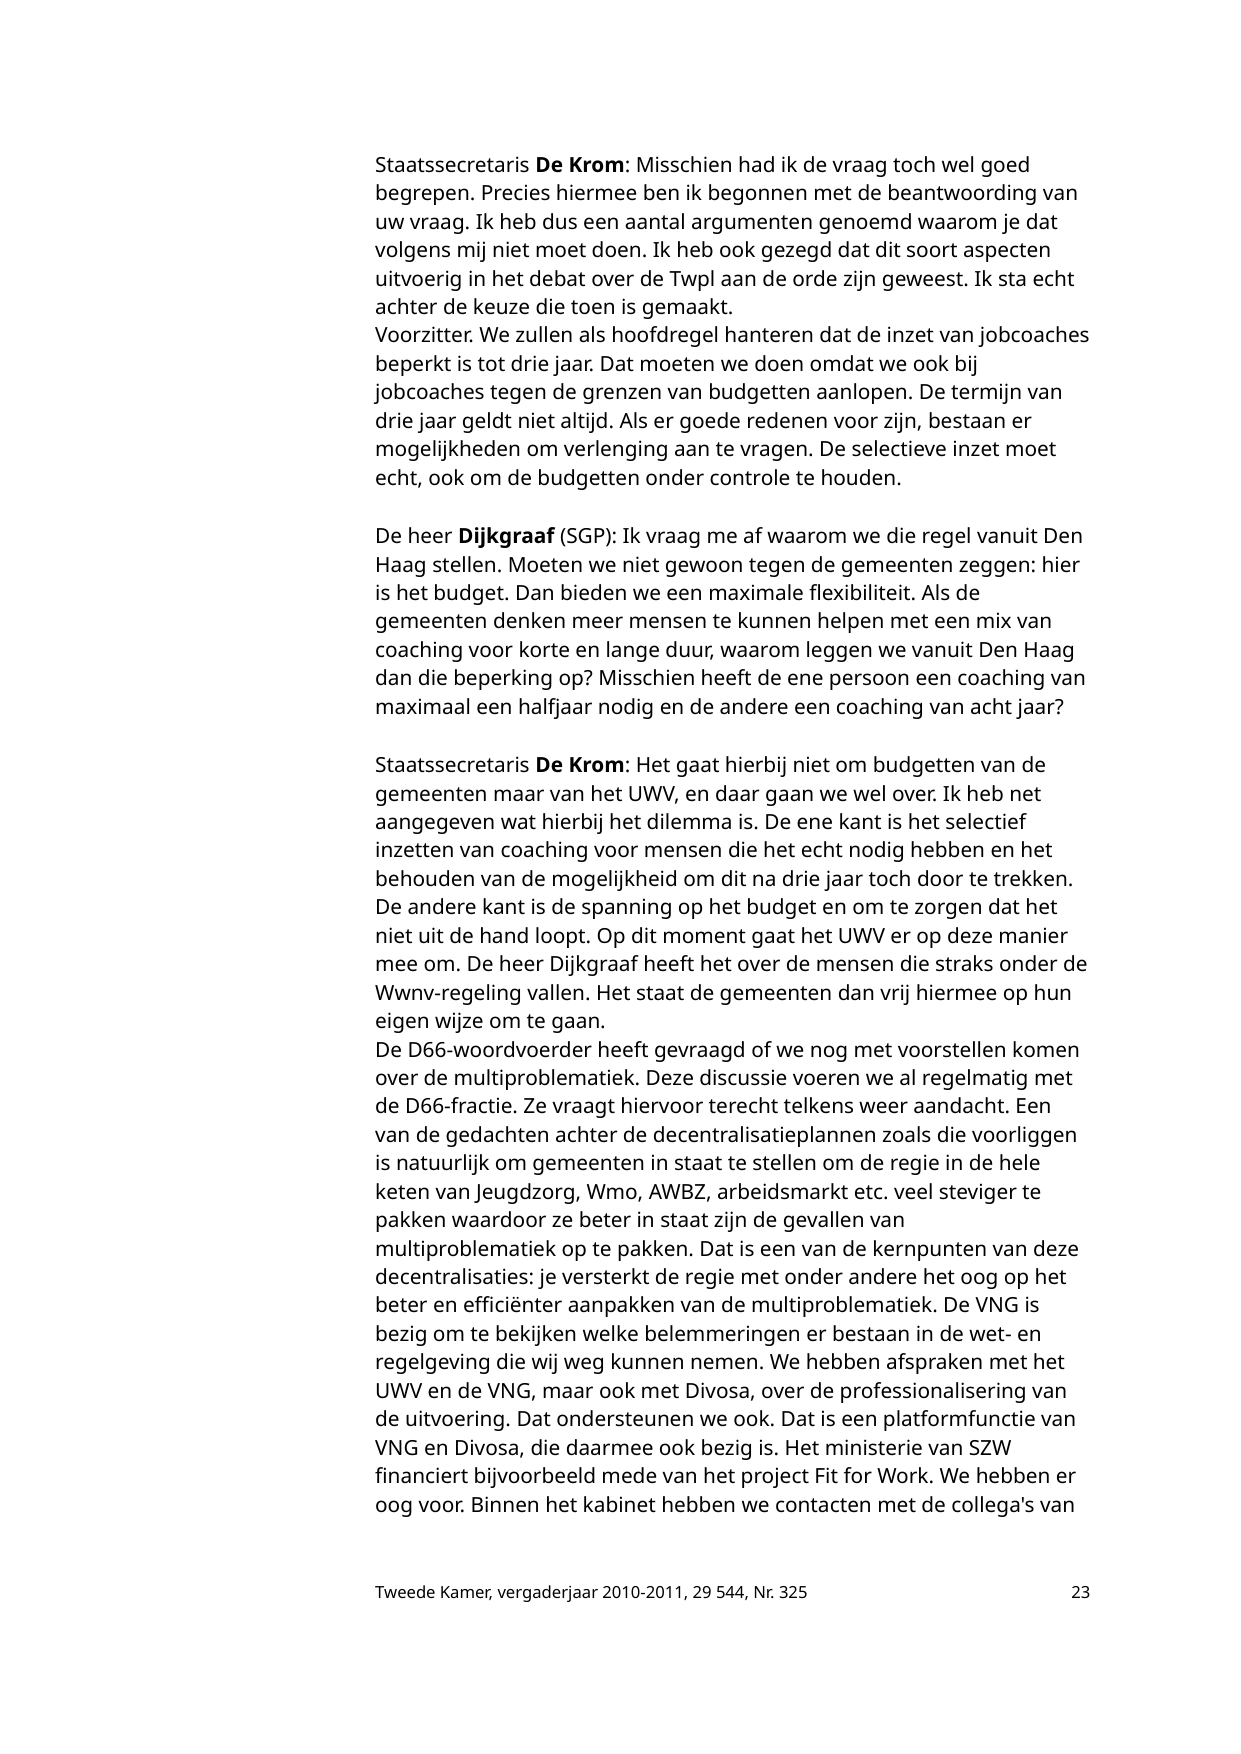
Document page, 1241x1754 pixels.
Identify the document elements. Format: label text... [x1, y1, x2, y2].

text Staatssecretaris De Krom: Misschien had ik de vraag toch wel goed begrepen. Precies hiermee ben ik begonnen met de beantwoording van uw vraag. Ik heb dus een aantal argumenten genoemd waarom je dat volgens mij niet moet doen. Ik heb ook gezegd dat dit soort aspecten uitvoerig in het debat over de Twpl aan de orde zijn geweest. Ik sta echt achter de keuze die toen is gemaakt. [375, 150, 1090, 321]
text De D66-woordvoerder heeft gevraagd of we nog met voorstellen komen over de multiproblematiek. Deze discussie voeren we al regelmatig met de D66-fractie. Ze vraagt hiervoor terecht telkens weer aandacht. Een van de gedachten achter de decentralisatieplannen zoals die voorliggen is natuurlijk om gemeenten in staat te stellen om de regie in de hele keten van Jeugdzorg, Wmo, AWBZ, arbeidsmarkt etc. veel steviger te pakken waardoor ze beter in staat zijn de gevallen van multiproblematiek op te pakken. Dat is een van de kernpunten van deze decentralisaties: je versterkt de regie met onder andere het oog op het beter en efficiënter aanpakken van de multiproblematiek. De VNG is bezig om te bekijken welke belemmeringen er bestaan in de wet- en regelgeving die wij weg kunnen nemen. We hebben afspraken met het UWV en de VNG, maar ook met Divosa, over de professionalisering van de uitvoering. Dat ondersteunen we ook. Dat is een platformfunctie van VNG en Divosa, die daarmee ook bezig is. Het ministerie van SZW financiert bijvoorbeeld mede van het project Fit for Work. We hebben er oog voor. Binnen het kabinet hebben we contacten met de collega's van [375, 1035, 1090, 1518]
text Staatssecretaris De Krom: Het gaat hierbij niet om budgetten van de gemeenten maar van het UWV, en daar gaan we wel over. Ik heb net aangegeven wat hierbij het dilemma is. De ene kant is het selectief inzetten van coaching voor mensen die het echt nodig hebben en het behouden van de mogelijkheid om dit na drie jaar toch door te trekken. De andere kant is de spanning op het budget en om te zorgen dat het niet uit de hand loopt. Op dit moment gaat het UWV er op deze manier mee om. De heer Dijkgraaf heeft het over de mensen die straks onder de Wwnv-regeling vallen. Het staat de gemeenten dan vrij hiermee op hun eigen wijze om te gaan. [375, 750, 1090, 1035]
text Voorzitter. We zullen als hoofdregel hanteren dat de inzet van jobcoaches beperkt is tot drie jaar. Dat moeten we doen omdat we ook bij jobcoaches tegen de grenzen van budgetten aanlopen. De termijn van drie jaar geldt niet altijd. Als er goede redenen voor zijn, bestaan er mogelijkheden om verlenging aan te vragen. De selectieve inzet moet echt, ook om de budgetten onder controle te houden. [375, 321, 1090, 491]
text De heer Dijkgraaf (SGP): Ik vraag me af waarom we die regel vanuit Den Haag stellen. Moeten we niet gewoon tegen de gemeenten zeggen: hier is het budget. Dan bieden we een maximale flexibiliteit. Als de gemeenten denken meer mensen te kunnen helpen met een mix van coaching voor korte en lange duur, waarom leggen we vanuit Den Haag dan die beperking op? Misschien heeft de ene persoon een coaching van maximaal een halfjaar nodig en de andere een coaching van acht jaar? [375, 521, 1090, 720]
